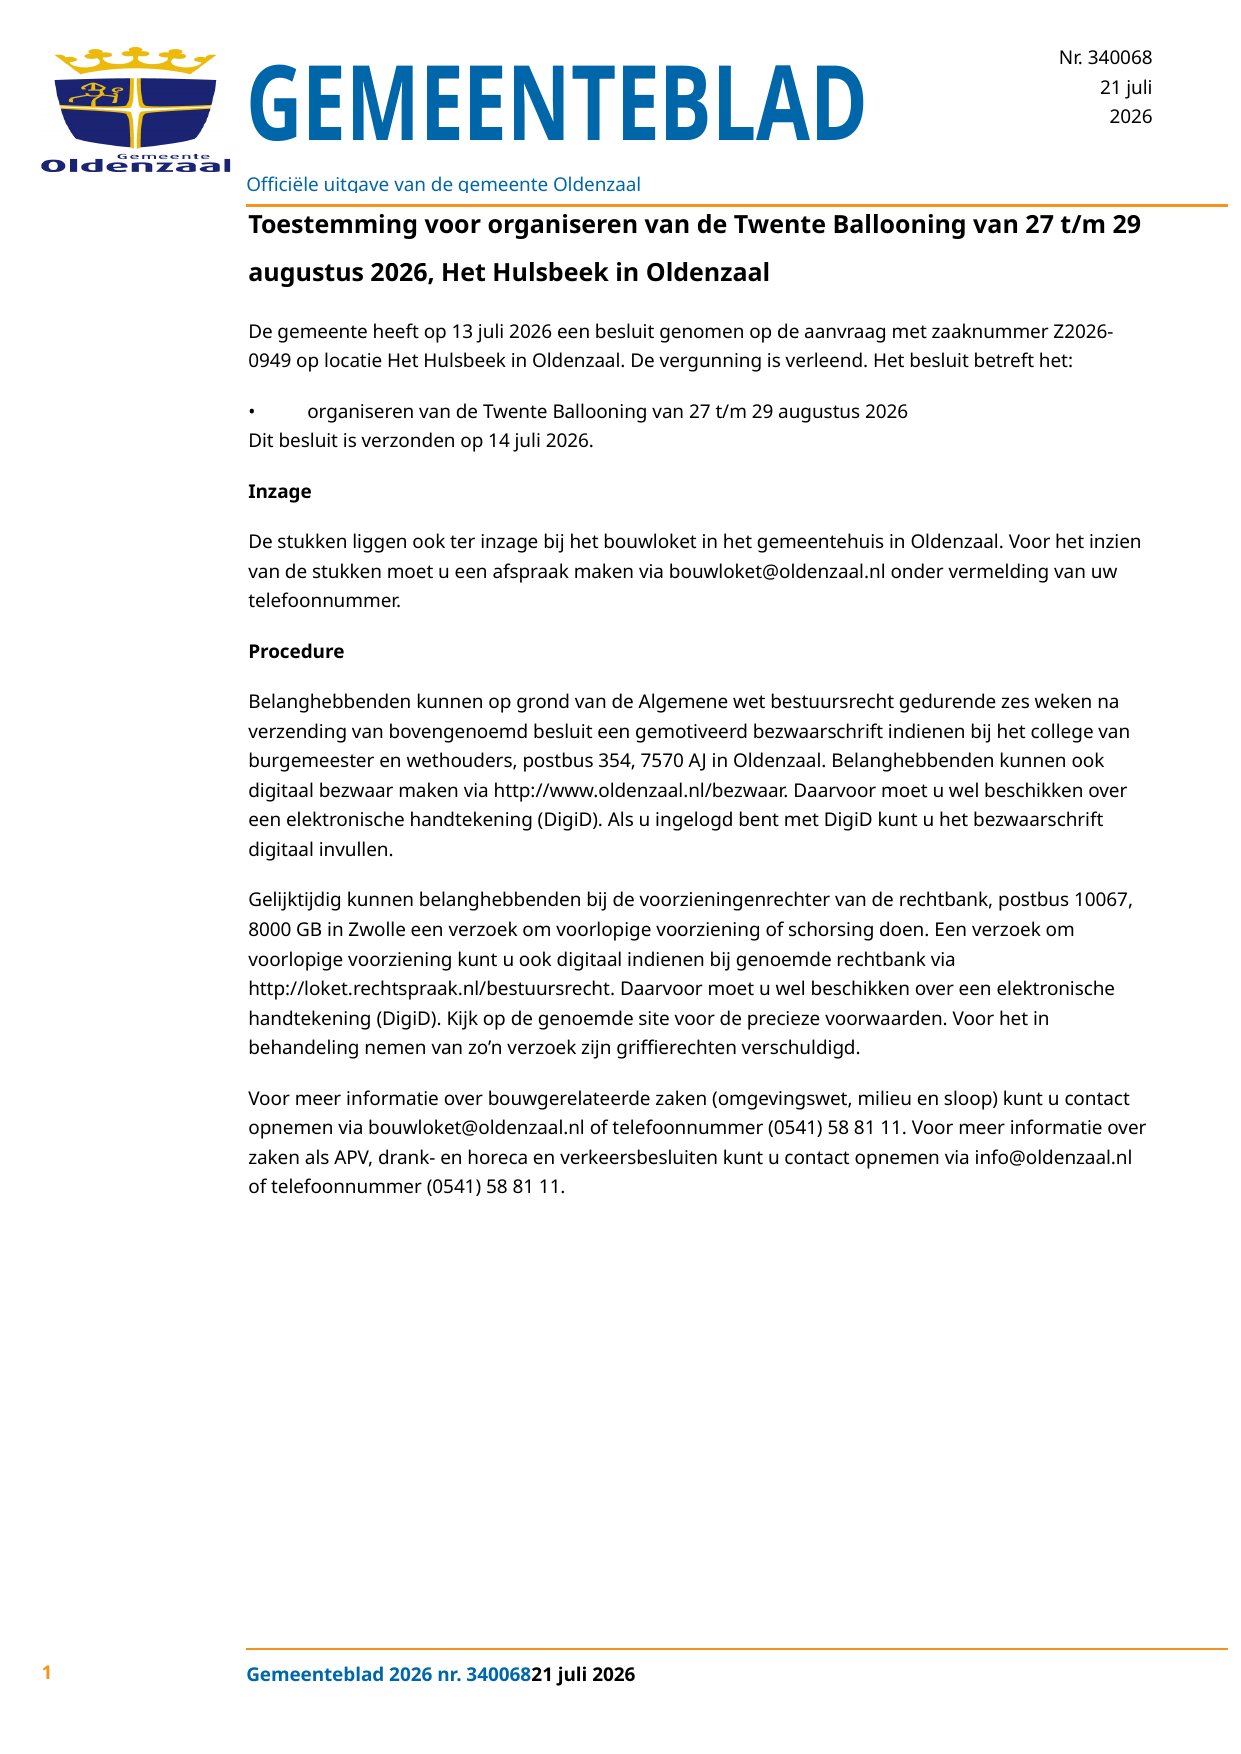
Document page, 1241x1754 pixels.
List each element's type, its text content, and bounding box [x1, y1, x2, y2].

text Procedure [248, 638, 1152, 664]
list organiseren van de Twente Ballooning van 27 t/m 29 augustus 2026 [248, 398, 1152, 424]
text Voor meer informatie over bouwgerelateerde zaken (omgevingswet, milieu en sloop) kunt u contact opnemen via bouwloket@oldenzaal.nl of telefoonnummer (0541) 58 81 11. Voor meer informatie over zaken als APV, drank- en horeca en verkeersbesluiten kunt u contact opnemen via info@oldenzaal.nl of telefoonnummer (0541) 58 81 11. [248, 1085, 1152, 1199]
picture [41, 47, 231, 172]
text Inzage [248, 478, 1152, 504]
text Belanghebbenden kunnen op grond van de Algemene wet bestuursrecht gedurende zes weken na verzending van bovengenoemd besluit een gemotiveerd bezwaarschrift indienen bij het college van burgemeester en wethouders, postbus 354, 7570 AJ in Oldenzaal. Belanghebbenden kunnen ook digitaal bezwaar maken via http://www.oldenzaal.nl/bezwaar. Daarvoor moet u wel beschikken over een elektronische handtekening (DigiD). Als u ingelogd bent met DigiD kunt u het bezwaarschrift digitaal invullen. [248, 688, 1152, 862]
text Dit besluit is verzonden op 14 juli 2026. [248, 427, 1152, 453]
text De gemeente heeft op 13 juli 2026 een besluit genomen op de aanvraag met zaaknummer Z2026-0949 op locatie Het Hulsbeek in Oldenzaal. De vergunning is verleend. Het besluit betreft het: [248, 318, 1152, 373]
text Gelijktijdig kunnen belanghebbenden bij de voorzieningenrechter van de rechtbank, postbus 10067, 8000 GB in Zwolle een verzoek om voorlopige voorziening of schorsing doen. Een verzoek om voorlopige voorziening kunt u ook digitaal indienen bij genoemde rechtbank via http://loket.rechtspraak.nl/bestuursrecht. Daarvoor moet u wel beschikken over een elektronische handtekening (DigiD). Kijk op de genoemde site voor de precieze voorwaarden. Voor het in behandeling nemen van zo’n verzoek zijn griffierechten verschuldigd. [248, 887, 1152, 1060]
text De stukken liggen ook ter inzage bij het bouwloket in het gemeentehuis in Oldenzaal. Voor het inzien van de stukken moet u een afspraak maken via bouwloket@oldenzaal.nl onder vermelding van uw telefoonnummer. [248, 528, 1152, 613]
text Toestemming voor organiseren van de Twente Ballooning van 27 t/m 29 augustus 2026, Het Hulsbeek in Oldenzaal [248, 207, 1152, 288]
